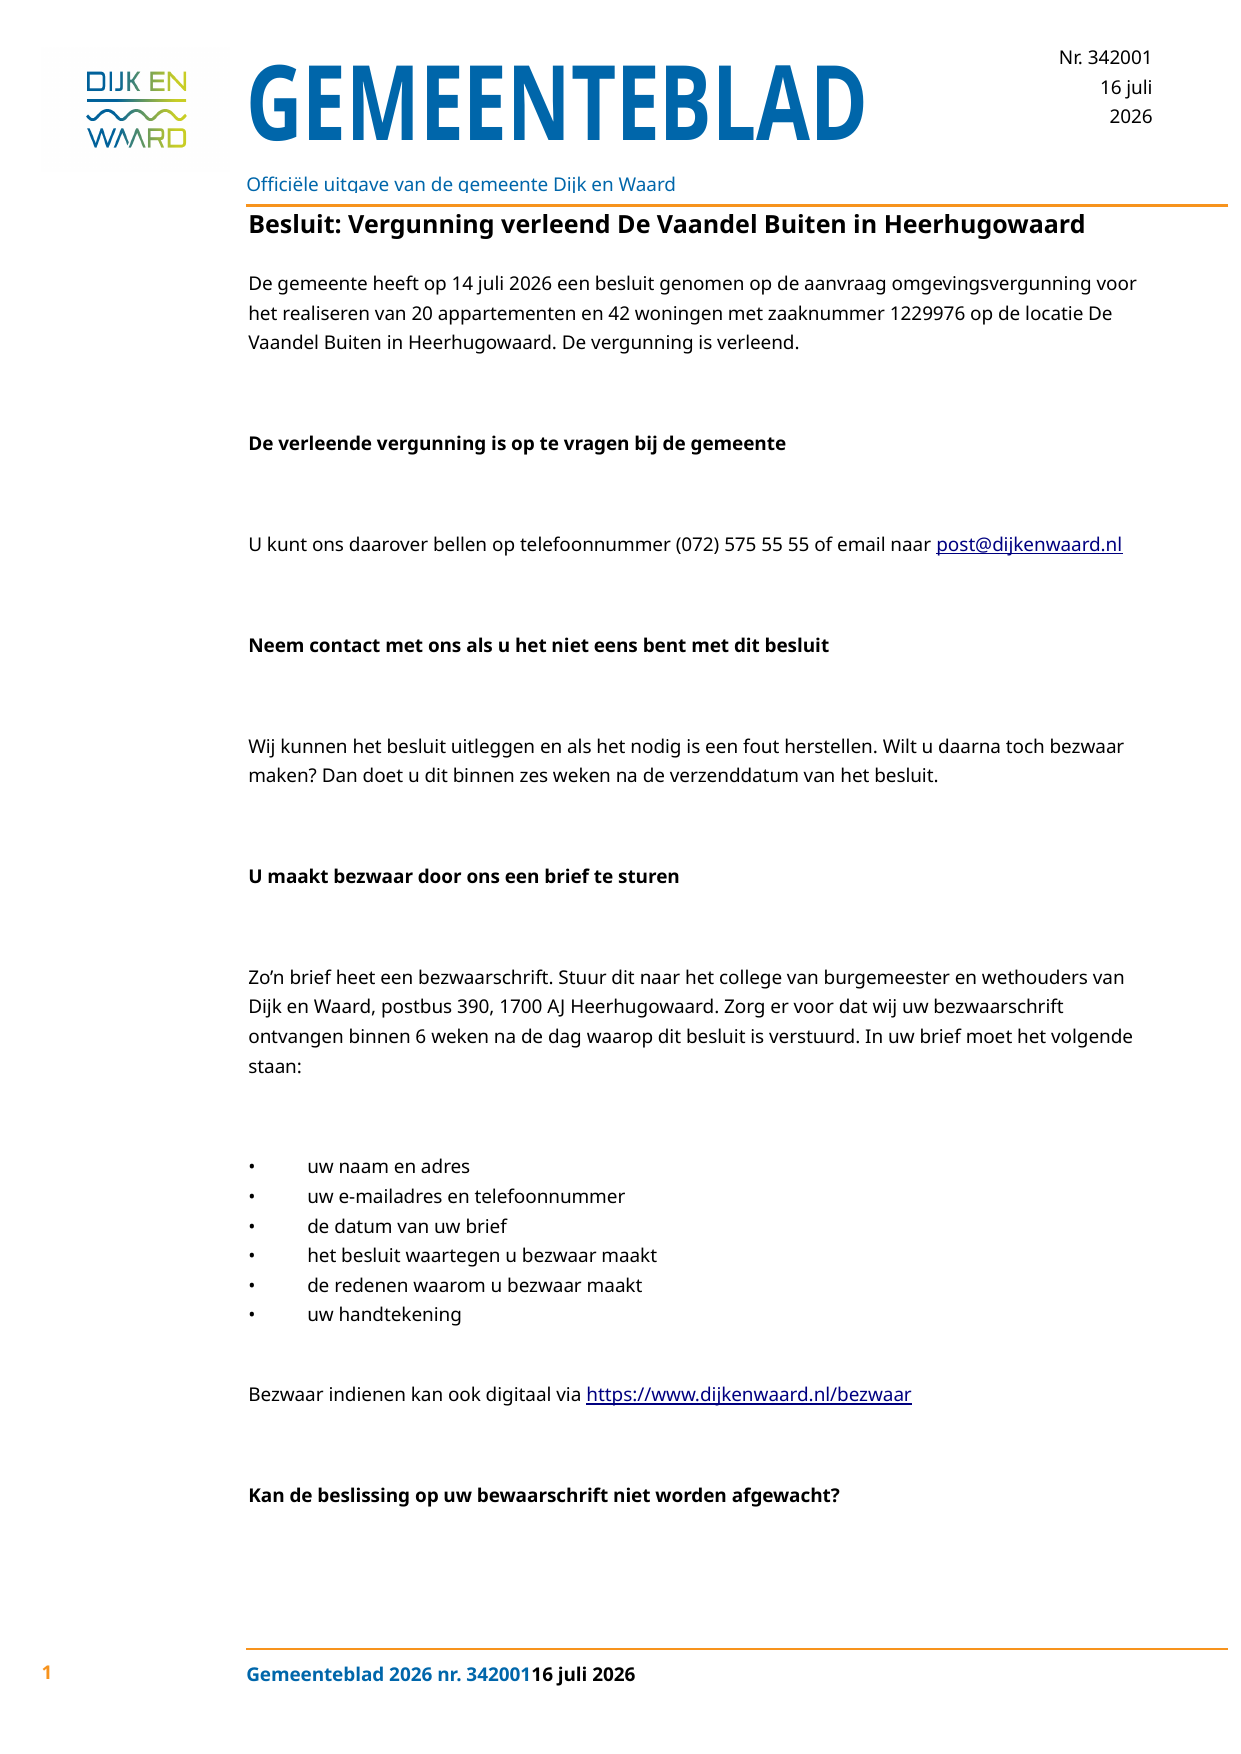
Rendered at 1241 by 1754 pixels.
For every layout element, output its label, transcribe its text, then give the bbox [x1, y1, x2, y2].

text U kunt ons daarover bellen op telefoonnummer (072) 575 55 55 of email naar post@dijkenwaard.nl [248, 531, 1152, 557]
text Kan de beslissing op uw bewaarschrift niet worden afgewacht? [248, 1482, 1152, 1508]
text Wij kunnen het besluit uitleggen en als het nodig is een fout herstellen. Wilt u daarna toch bezwaar maken? Dan doet u dit binnen zes weken na de verzenddatum van het besluit. [248, 733, 1152, 788]
list uw handtekening [248, 1302, 1152, 1327]
picture [41, 47, 231, 172]
text Neem contact met ons als u het niet eens bent met dit besluit [248, 632, 1152, 658]
text U maakt bezwaar door ons een brief te sturen [248, 863, 1152, 889]
list de redenen waarom u bezwaar maakt [248, 1272, 1152, 1298]
text Bezwaar indienen kan ook digitaal via https://www.dijkenwaard.nl/bezwaar [248, 1382, 1152, 1407]
list het besluit waartegen u bezwaar maakt [248, 1242, 1152, 1268]
list uw e-mailadres en telefoonnummer [248, 1183, 1152, 1209]
text Zo’n brief heet een bezwaarschrift. Stuur dit naar het college van burgemeester en wethouders van Dijk en Waard, postbus 390, 1700 AJ Heerhugowaard. Zorg er voor dat wij uw bezwaarschrift ontvangen binnen 6 weken na de dag waarop dit besluit is verstuurd. In uw brief moet het volgende staan: [248, 964, 1152, 1078]
text De verleende vergunning is op te vragen bij de gemeente [248, 430, 1152, 456]
list uw naam en adres [248, 1154, 1152, 1179]
text De gemeente heeft op 14 juli 2026 een besluit genomen op de aanvraag omgevingsvergunning voor het realiseren van 20 appartementen en 42 woningen met zaaknummer 1229976 op de locatie De Vaandel Buiten in Heerhugowaard. De vergunning is verleend. [248, 270, 1152, 355]
list de datum van uw brief [248, 1213, 1152, 1238]
text Besluit: Vergunning verleend De Vaandel Buiten in Heerhugowaard [248, 207, 1152, 241]
